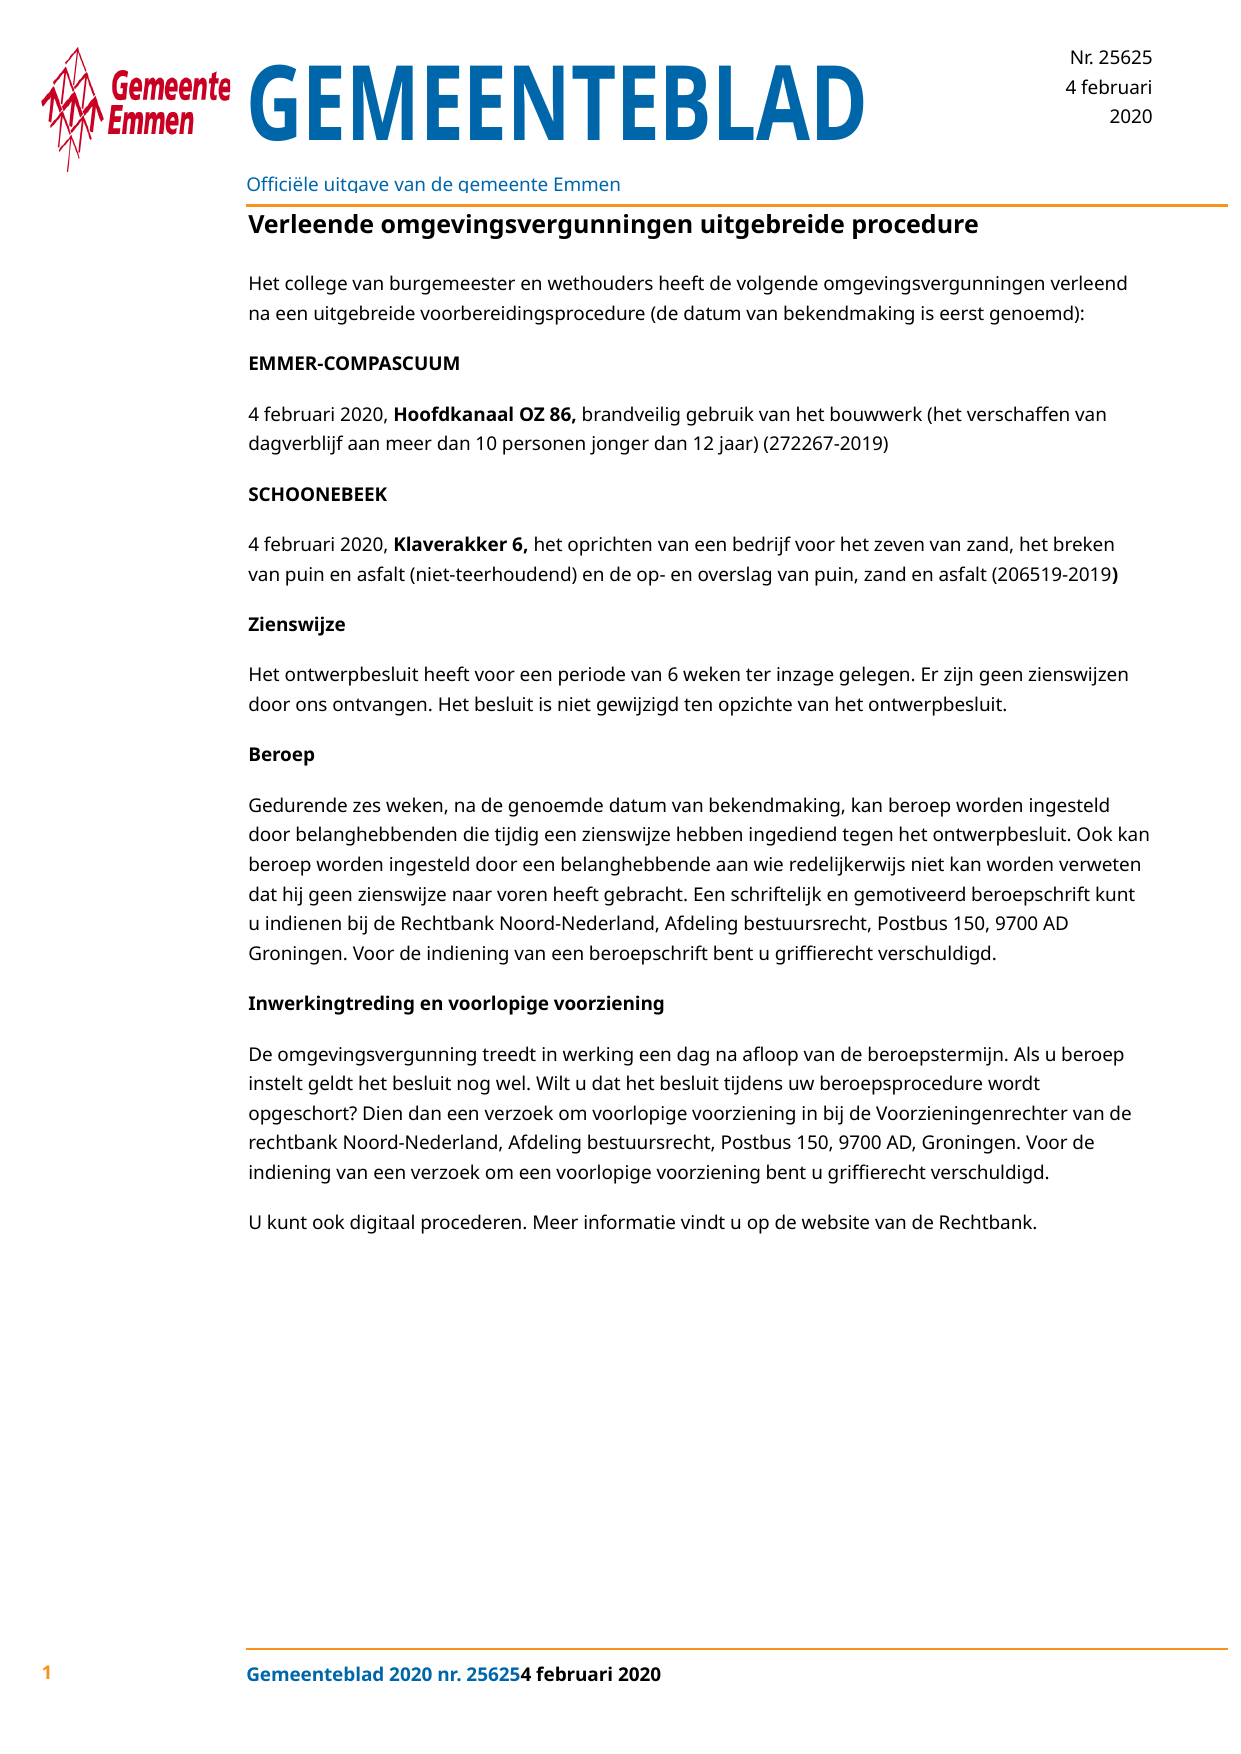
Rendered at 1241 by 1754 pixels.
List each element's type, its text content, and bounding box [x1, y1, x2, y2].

text Zienswijze [248, 611, 1152, 637]
text Het college van burgemeester en wethouders heeft de volgende omgevingsvergunningen verleend na een uitgebreide voorbereidingsprocedure (de datum van bekendmaking is eerst genoemd): [248, 270, 1152, 326]
text U kunt ook digitaal procederen. Meer informatie vindt u op de website van de Rechtbank. [248, 1209, 1152, 1235]
text EMMER-COMPASCUUM [248, 350, 1152, 376]
text 4 februari 2020, Klaverakker 6, het oprichten van een bedrijf voor het zeven van zand, het breken van puin en asfalt (niet-teerhoudend) en de op- en overslag van puin, zand en asfalt (206519-2019) [248, 531, 1152, 586]
picture [41, 47, 231, 172]
text De omgevingsvergunning treedt in werking een dag na afloop van de beroepstermijn. Als u beroep instelt geldt het besluit nog wel. Wilt u dat het besluit tijdens uw beroepsprocedure wordt opgeschort? Dien dan een verzoek om voorlopige voorziening in bij de Voorzieningenrechter van de rechtbank Noord-Nederland, Afdeling bestuursrecht, Postbus 150, 9700 AD, Groningen. Voor de indiening van een verzoek om een voorlopige voorziening bent u griffierecht verschuldigd. [248, 1041, 1152, 1185]
text SCHOONEBEEK [248, 481, 1152, 506]
text 4 februari 2020, Hoofdkanaal OZ 86, brandveilig gebruik van het bouwwerk (het verschaffen van dagverblijf aan meer dan 10 personen jonger dan 12 jaar) (272267-2019) [248, 401, 1152, 456]
text Beroep [248, 742, 1152, 767]
text Het ontwerpbesluit heeft voor een periode van 6 weken ter inzage gelegen. Er zijn geen zienswijzen door ons ontvangen. Het besluit is niet gewijzigd ten opzichte van het ontwerpbesluit. [248, 662, 1152, 717]
text Inwerkingtreding en voorlopige voorziening [248, 990, 1152, 1016]
text Verleende omgevingsvergunningen uitgebreide procedure [248, 207, 1152, 241]
text Gedurende zes weken, na de genoemde datum van bekendmaking, kan beroep worden ingesteld door belanghebbenden die tijdig een zienswijze hebben ingediend tegen het ontwerpbesluit. Ook kan beroep worden ingesteld door een belanghebbende aan wie redelijkerwijs niet kan worden verweten dat hij geen zienswijze naar voren heeft gebracht. Een schriftelijk en gemotiveerd beroepschrift kunt u indienen bij de Rechtbank Noord-Nederland, Afdeling bestuursrecht, Postbus 150, 9700 AD Groningen. Voor de indiening van een beroepschrift bent u griffierecht verschuldigd. [248, 792, 1152, 966]
